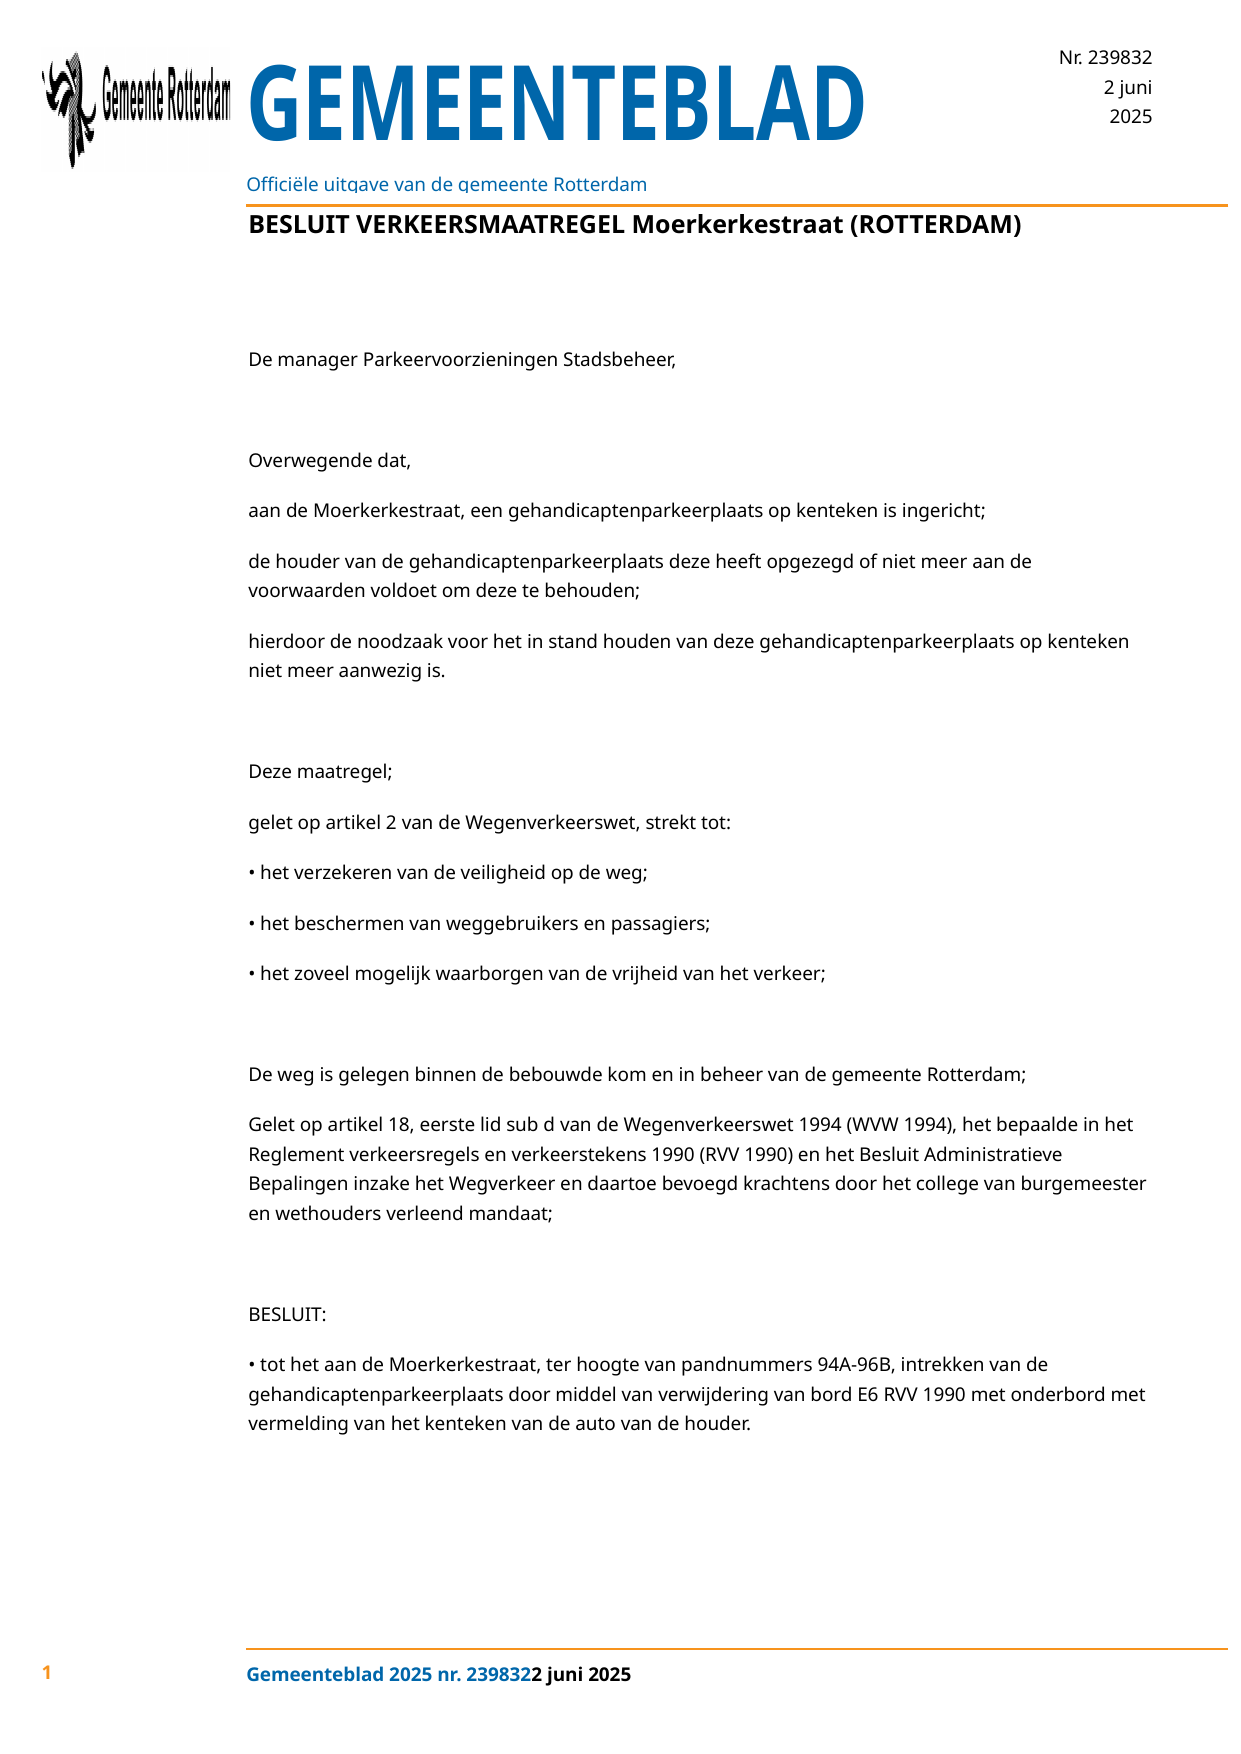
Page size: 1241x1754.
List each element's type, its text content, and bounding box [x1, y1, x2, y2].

text gelet op artikel 2 van de Wegenverkeerswet, strekt tot: [248, 809, 1152, 835]
picture [41, 47, 231, 172]
text De weg is gelegen binnen de bebouwde kom en in beheer van de gemeente Rotterdam; [248, 1061, 1152, 1087]
text De manager Parkeervoorzieningen Stadsbeheer, [248, 346, 1152, 372]
text • het beschermen van weggebruikers en passagiers; [248, 910, 1152, 936]
text Deze maatregel; [248, 758, 1152, 784]
text Overwegende dat, [248, 447, 1152, 473]
text hierdoor de noodzaak voor het in stand houden van deze gehandicaptenparkeerplaats op kenteken niet meer aanwezig is. [248, 628, 1152, 683]
text aan de Moerkerkestraat, een gehandicaptenparkeerplaats op kenteken is ingericht; [248, 498, 1152, 523]
text BESLUIT: [248, 1301, 1152, 1327]
text de houder van de gehandicaptenparkeerplaats deze heeft opgezegd of niet meer aan de voorwaarden voldoet om deze te behouden; [248, 548, 1152, 603]
text • tot het aan de Moerkerkestraat, ter hoogte van pandnummers 94A-96B, intrekken van de gehandicaptenparkeerplaats door middel van verwijdering van bord E6 RVV 1990 met onderbord met vermelding van het kenteken van de auto van de houder. [248, 1351, 1152, 1436]
text Gelet op artikel 18, eerste lid sub d van de Wegenverkeerswet 1994 (WVW 1994), het bepaalde in het Reglement verkeersregels en verkeerstekens 1990 (RVV 1990) en het Besluit Administratieve Bepalingen inzake het Wegverkeer en daartoe bevoegd krachtens door het college van burgemeester en wethouders verleend mandaat; [248, 1111, 1152, 1226]
text BESLUIT VERKEERSMAATREGEL Moerkerkestraat (ROTTERDAM) [248, 207, 1152, 241]
text • het verzekeren van de veiligheid op de weg; [248, 859, 1152, 885]
text • het zoveel mogelijk waarborgen van de vrijheid van het verkeer; [248, 960, 1152, 986]
